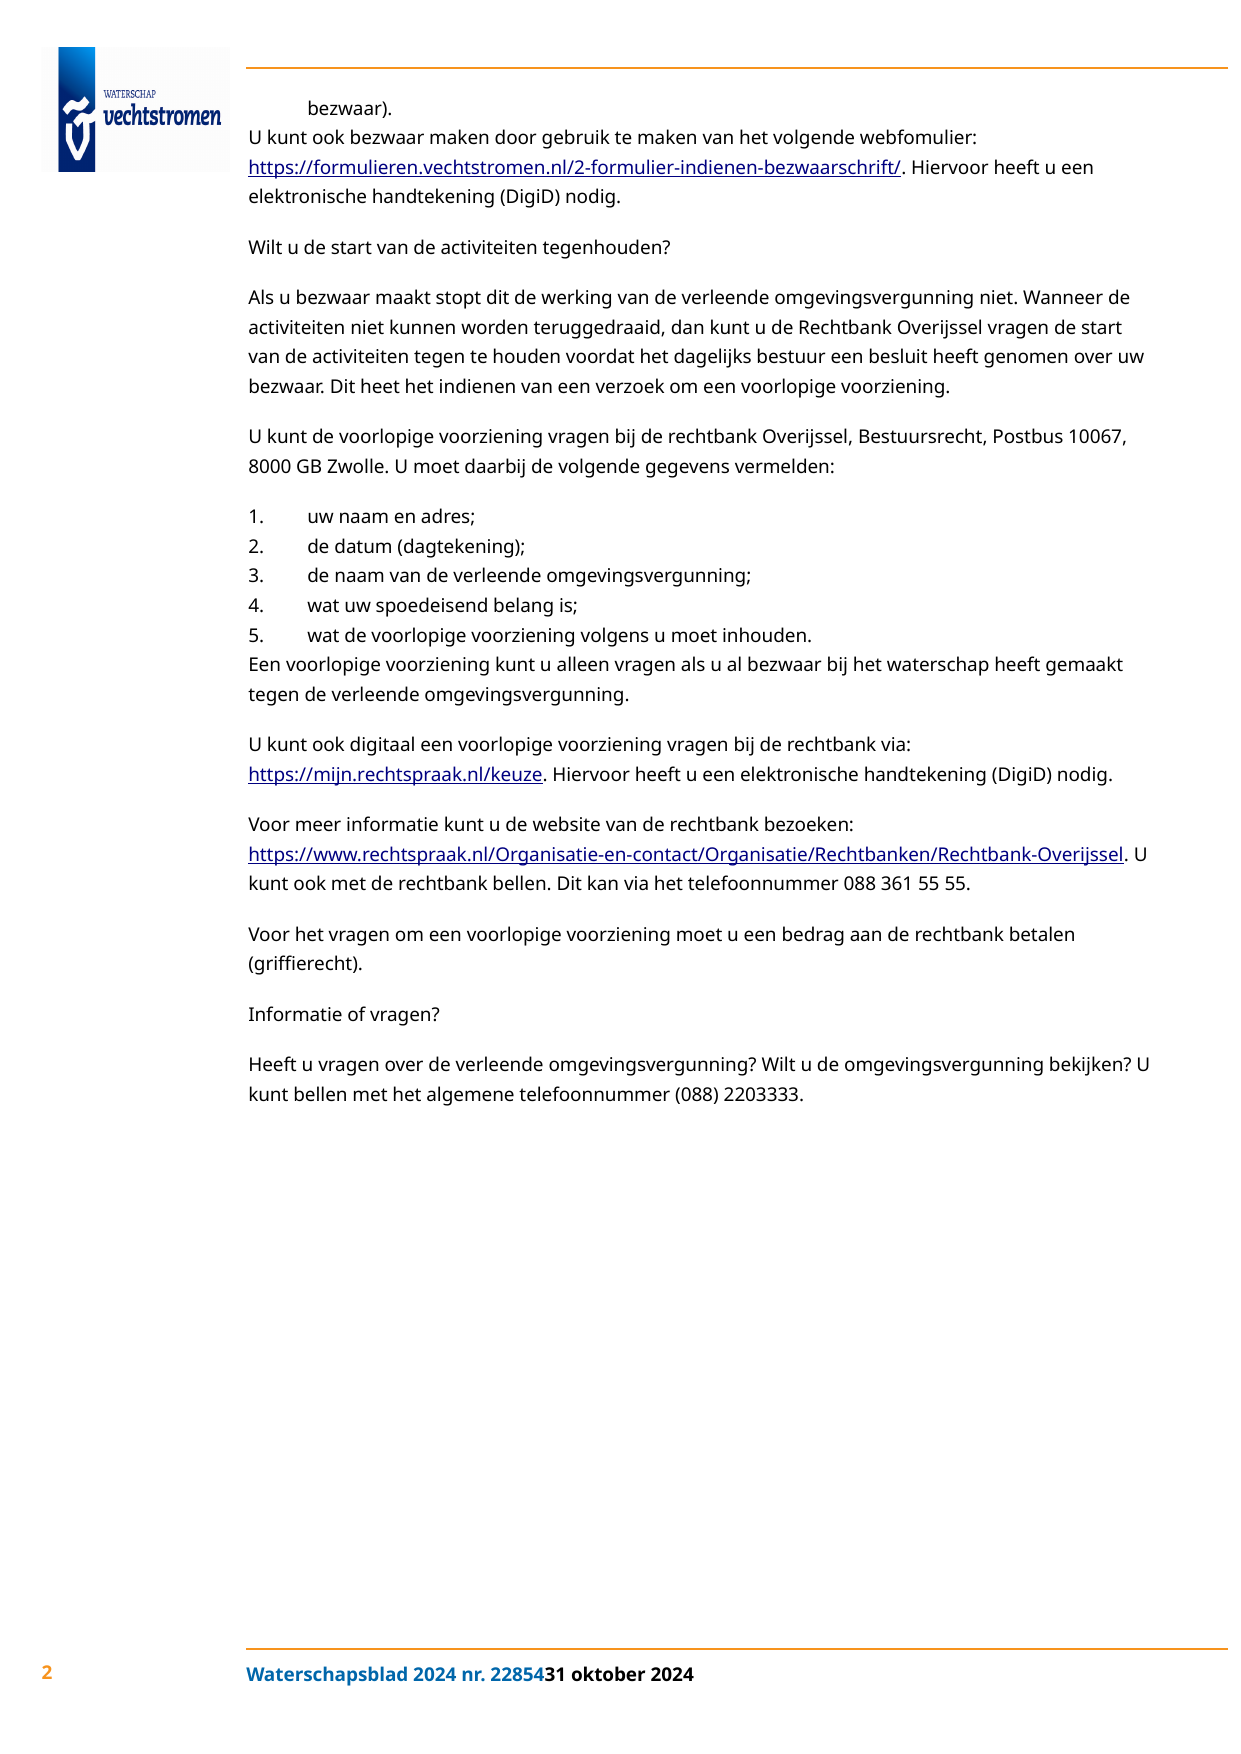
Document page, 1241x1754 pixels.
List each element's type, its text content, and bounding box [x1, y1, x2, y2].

text Als u bezwaar maakt stopt dit de werking van de verleende omgevingsvergunning niet. Wanneer de activiteiten niet kunnen worden teruggedraaid, dan kunt u de Rechtbank Overijssel vragen de start van de activiteiten tegen te houden voordat het dagelijks bestuur een besluit heeft genomen over uw bezwaar. Dit heet het indienen van een verzoek om een voorlopige voorziening. [248, 284, 1152, 399]
list de datum (dagtekening); [248, 533, 1152, 559]
list wat uw spoedeisend belang is; [248, 592, 1152, 618]
text Een voorlopige voorziening kunt u alleen vragen als u al bezwaar bij het waterschap heeft gemaakt tegen de verleende omgevingsvergunning. [248, 651, 1152, 707]
text U kunt ook bezwaar maken door gebruik te maken van het volgende webfomulier: https://formulieren.vechtstromen.nl/2-formulier-indienen-bezwaarschrift/. Hiervoor heeft u een elektronische handtekening (DigiD) nodig. [248, 124, 1152, 209]
text Wilt u de start van de activiteiten tegenhouden? [248, 234, 1152, 260]
text Heeft u vragen over de verleende omgevingsvergunning? Wilt u de omgevingsvergunning bekijken? U kunt bellen met het algemene telefoonnummer (088) 2203333. [248, 1051, 1152, 1107]
text U kunt ook digitaal een voorlopige voorziening vragen bij de rechtbank via: https://mijn.rechtspraak.nl/keuze. Hiervoor heeft u een elektronische handtekening (DigiD) nodig. [248, 731, 1152, 787]
text Voor meer informatie kunt u de website van de rechtbank bezoeken: https://www.rechtspraak.nl/Organisatie-en-contact/Organisatie/Rechtbanken/Rechtbank-Overijssel. U kunt ook met de rechtbank bellen. Dit kan via het telefoonnummer 088 361 55 55. [248, 811, 1152, 896]
picture [41, 47, 231, 172]
list wat de voorlopige voorziening volgens u moet inhouden. [248, 622, 1152, 648]
text Informatie of vragen? [248, 1001, 1152, 1027]
text U kunt de voorlopige voorziening vragen bij de rechtbank Overijssel, Bestuursrecht, Postbus 10067, 8000 GB Zwolle. U moet daarbij de volgende gegevens vermelden: [248, 423, 1152, 479]
list bezwaar). [248, 95, 1152, 121]
text Voor het vragen om een voorlopige voorziening moet u een bedrag aan de rechtbank betalen (griffierecht). [248, 921, 1152, 976]
list de naam van de verleende omgevingsvergunning; [248, 563, 1152, 588]
list uw naam en adres; [248, 503, 1152, 529]
